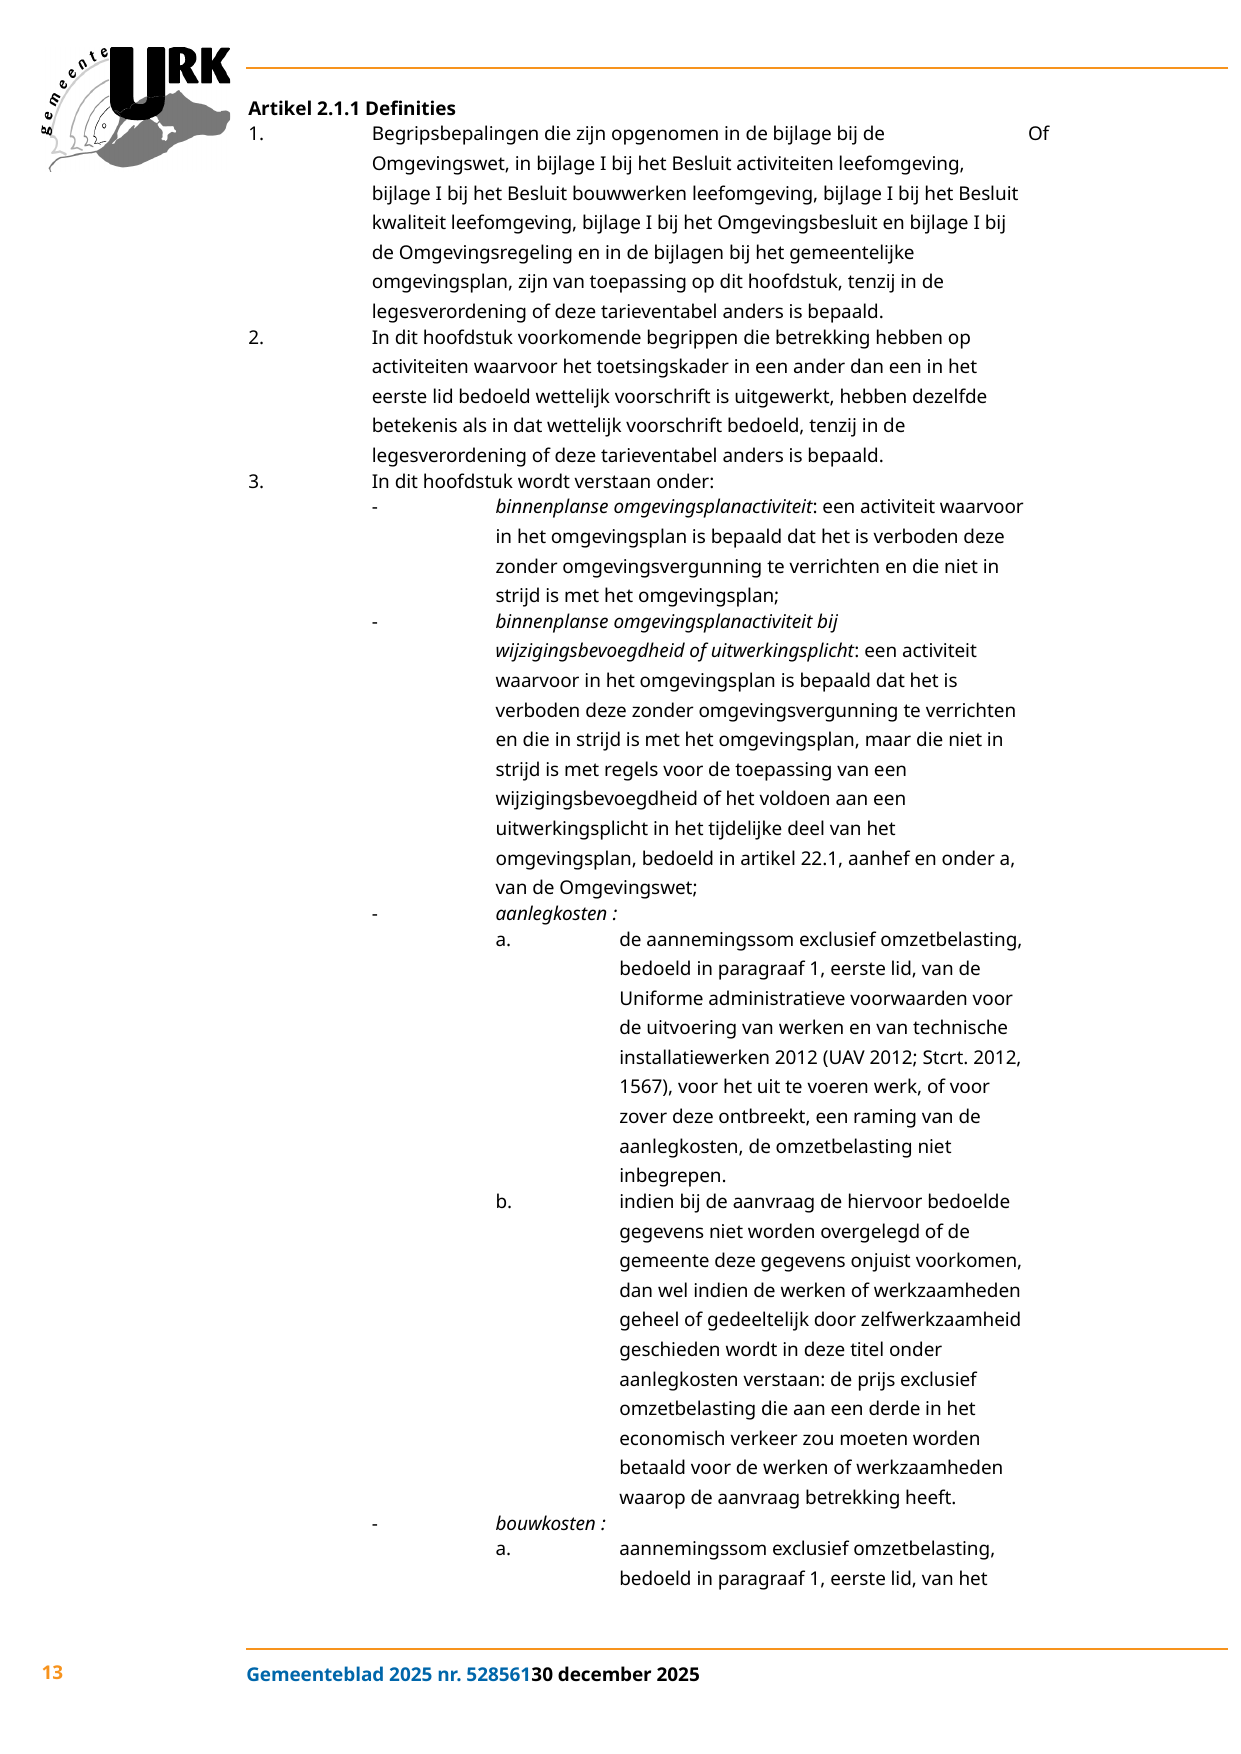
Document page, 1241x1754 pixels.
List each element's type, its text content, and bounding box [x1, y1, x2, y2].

table_cell Of [1028, 121, 1152, 324]
table_cell [1028, 900, 1152, 926]
table_cell 1. [248, 121, 372, 324]
table_cell [248, 926, 372, 1188]
table_cell - [372, 1510, 495, 1536]
table_header [1028, 95, 1152, 121]
table_cell aannemingssom exclusief omzetbelasting, bedoeld in paragraaf 1, eerste lid, van het [619, 1536, 1028, 1591]
table_cell binnenplanse omgevingsplanactiviteit bij wijzigingsbevoegdheid of uitwerkingsplicht: een activiteit waarvoor in het omgevingsplan is bepaald dat het is verboden deze zonder omgevingsvergunning te verrichten en die in strijd is met het omgevingsplan, maar die niet in strijd is met regels voor de toepassing van een wijzigingsbevoegdheid of het voldoen aan een uitwerkingsplicht in het tijdelijke deel van het omgevingsplan, bedoeld in artikel 22.1, aanhef en onder a, van de Omgevingswet; [495, 608, 1028, 900]
table_cell [1028, 608, 1152, 900]
table_cell binnenplanse omgevingsplanactiviteit: een activiteit waarvoor in het omgevingsplan is bepaald dat het is verboden deze zonder omgevingsvergunning te verrichten en die niet in strijd is met het omgevingsplan; [495, 494, 1028, 608]
table_cell 3. [248, 468, 372, 494]
table_cell [248, 1510, 372, 1536]
table_cell aanlegkosten : [495, 900, 1028, 926]
table_cell [248, 900, 372, 926]
table_cell [372, 1188, 495, 1510]
table_cell [1028, 1536, 1152, 1591]
table_cell [248, 494, 372, 608]
table_cell In dit hoofdstuk voorkomende begrippen die betrekking hebben op activiteiten waarvoor het toetsingskader in een ander dan een in het eerste lid bedoeld wettelijk voorschrift is uitgewerkt, hebben dezelfde betekenis als in dat wettelijk voorschrift bedoeld, tenzij in de legesverordening of deze tarieventabel anders is bepaald. [372, 324, 1028, 468]
table_cell a. [495, 1536, 619, 1591]
table_cell b. [495, 1188, 619, 1510]
table_cell In dit hoofdstuk wordt verstaan onder: [372, 468, 1028, 494]
table_cell de aannemingssom exclusief omzetbelasting, bedoeld in paragraaf 1, eerste lid, van de Uniforme administratieve voorwaarden voor de uitvoering van werken en van technische installatiewerken 2012 (UAV 2012; Stcrt. 2012, 1567), voor het uit te voeren werk, of voor zover deze ontbreekt, een raming van de aanlegkosten, de omzetbelasting niet inbegrepen. [619, 926, 1028, 1188]
table_cell bouwkosten : [495, 1510, 1028, 1536]
table_cell [1028, 494, 1152, 608]
table_cell Begripsbepalingen die zijn opgenomen in de bijlage bij de Omgevingswet, in bijlage I bij het Besluit activiteiten leefomgeving, bijlage I bij het Besluit bouwwerken leefomgeving, bijlage I bij het Besluit kwaliteit leefomgeving, bijlage I bij het Omgevingsbesluit en bijlage I bij de Omgevingsregeling en in de bijlagen bij het gemeentelijke omgevingsplan, zijn van toepassing op dit hoofdstuk, tenzij in de legesverordening of deze tarieventabel anders is bepaald. [372, 121, 1028, 324]
table_cell - [372, 608, 495, 900]
table_cell [1028, 468, 1152, 494]
table_cell [372, 1536, 495, 1591]
table_cell [248, 1536, 372, 1591]
picture [41, 47, 231, 172]
table_cell 2. [248, 324, 372, 468]
table_cell [1028, 1510, 1152, 1536]
table_cell [248, 608, 372, 900]
table_cell [248, 1188, 372, 1510]
table_cell [372, 926, 495, 1188]
table_cell [1028, 1188, 1152, 1510]
table_cell a. [495, 926, 619, 1188]
table_header Artikel 2.1.1 Definities [248, 95, 1028, 121]
table_cell - [372, 900, 495, 926]
table_cell - [372, 494, 495, 608]
table_cell [1028, 926, 1152, 1188]
table_cell indien bij de aanvraag de hiervoor bedoelde gegevens niet worden overgelegd of de gemeente deze gegevens onjuist voorkomen, dan wel indien de werken of werkzaamheden geheel of gedeeltelijk door zelfwerkzaamheid geschieden wordt in deze titel onder aanlegkosten verstaan: de prijs exclusief omzetbelasting die aan een derde in het economisch verkeer zou moeten worden betaald voor de werken of werkzaamheden waarop de aanvraag betrekking heeft. [619, 1188, 1028, 1510]
table_cell [1028, 324, 1152, 468]
